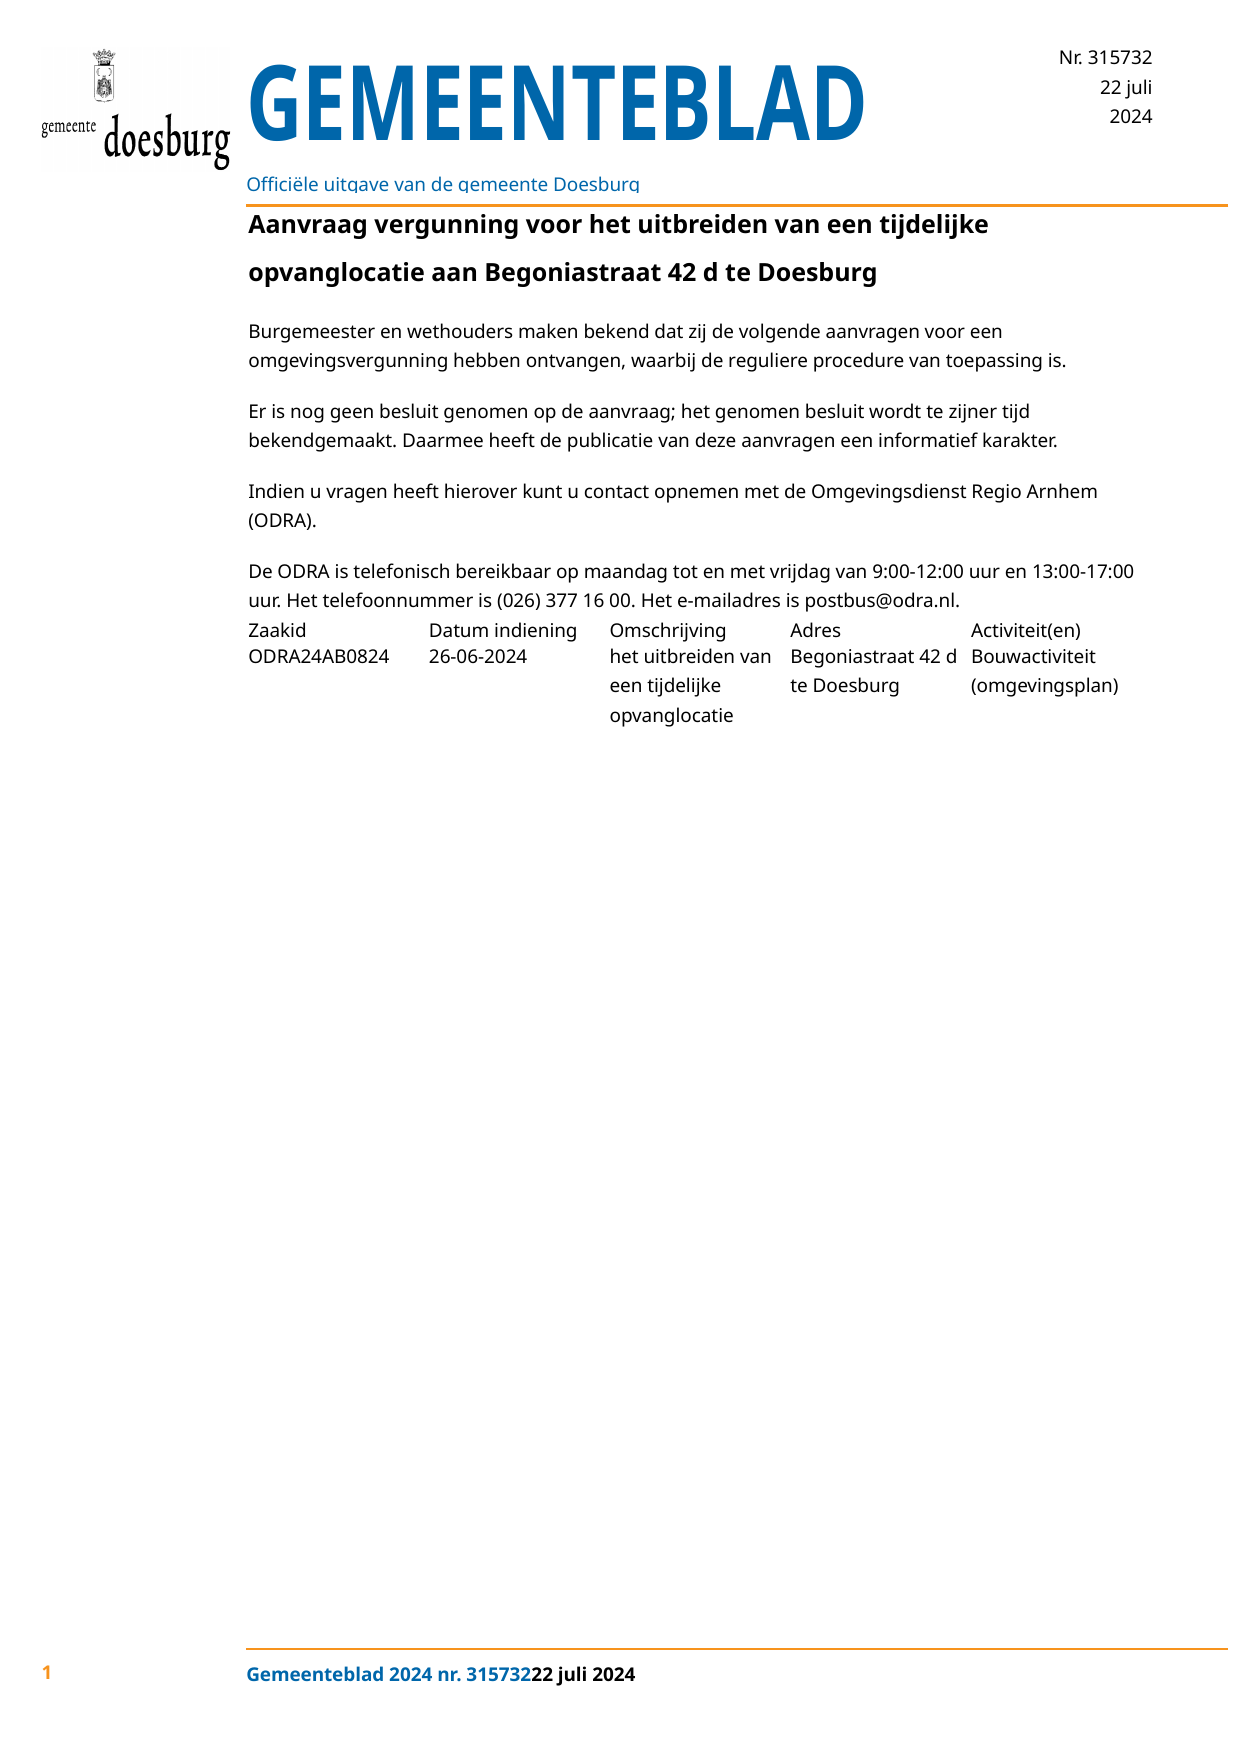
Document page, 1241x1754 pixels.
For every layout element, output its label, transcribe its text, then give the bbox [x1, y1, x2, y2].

text Burgemeester en wethouders maken bekend dat zij de volgende aanvragen voor een omgevingsvergunning hebben ontvangen, waarbij de reguliere procedure van toepassing is. [248, 318, 1152, 373]
table_header Datum indiening [429, 617, 609, 643]
table_cell ODRA24AB0824 [248, 643, 429, 728]
table_header Omschrijving [609, 617, 790, 643]
table_cell Begoniastraat 42 d te Doesburg [790, 643, 971, 728]
table_header Adres [790, 617, 971, 643]
text De ODRA is telefonisch bereikbaar op maandag tot en met vrijdag van 9:00-12:00 uur en 13:00-17:00 uur. Het telefoonnummer is (026) 377 16 00. Het e-mailadres is postbus@odra.nl. [248, 558, 1152, 613]
text Indien u vragen heeft hierover kunt u contact opnemen met de Omgevingsdienst Regio Arnhem (ODRA). [248, 478, 1152, 533]
table_header Zaakid [248, 617, 429, 643]
picture [41, 47, 231, 172]
table_cell Bouwactiviteit (omgevingsplan) [971, 643, 1152, 728]
table_cell 26-06-2024 [429, 643, 609, 728]
table_cell het uitbreiden van een tijdelijke opvanglocatie [609, 643, 790, 728]
text Er is nog geen besluit genomen op de aanvraag; het genomen besluit wordt te zijner tijd bekendgemaakt. Daarmee heeft de publicatie van deze aanvragen een informatief karakter. [248, 398, 1152, 453]
table_header Activiteit(en) [971, 617, 1152, 643]
text Aanvraag vergunning voor het uitbreiden van een tijdelijke opvanglocatie aan Begoniastraat 42 d te Doesburg [248, 207, 1152, 288]
